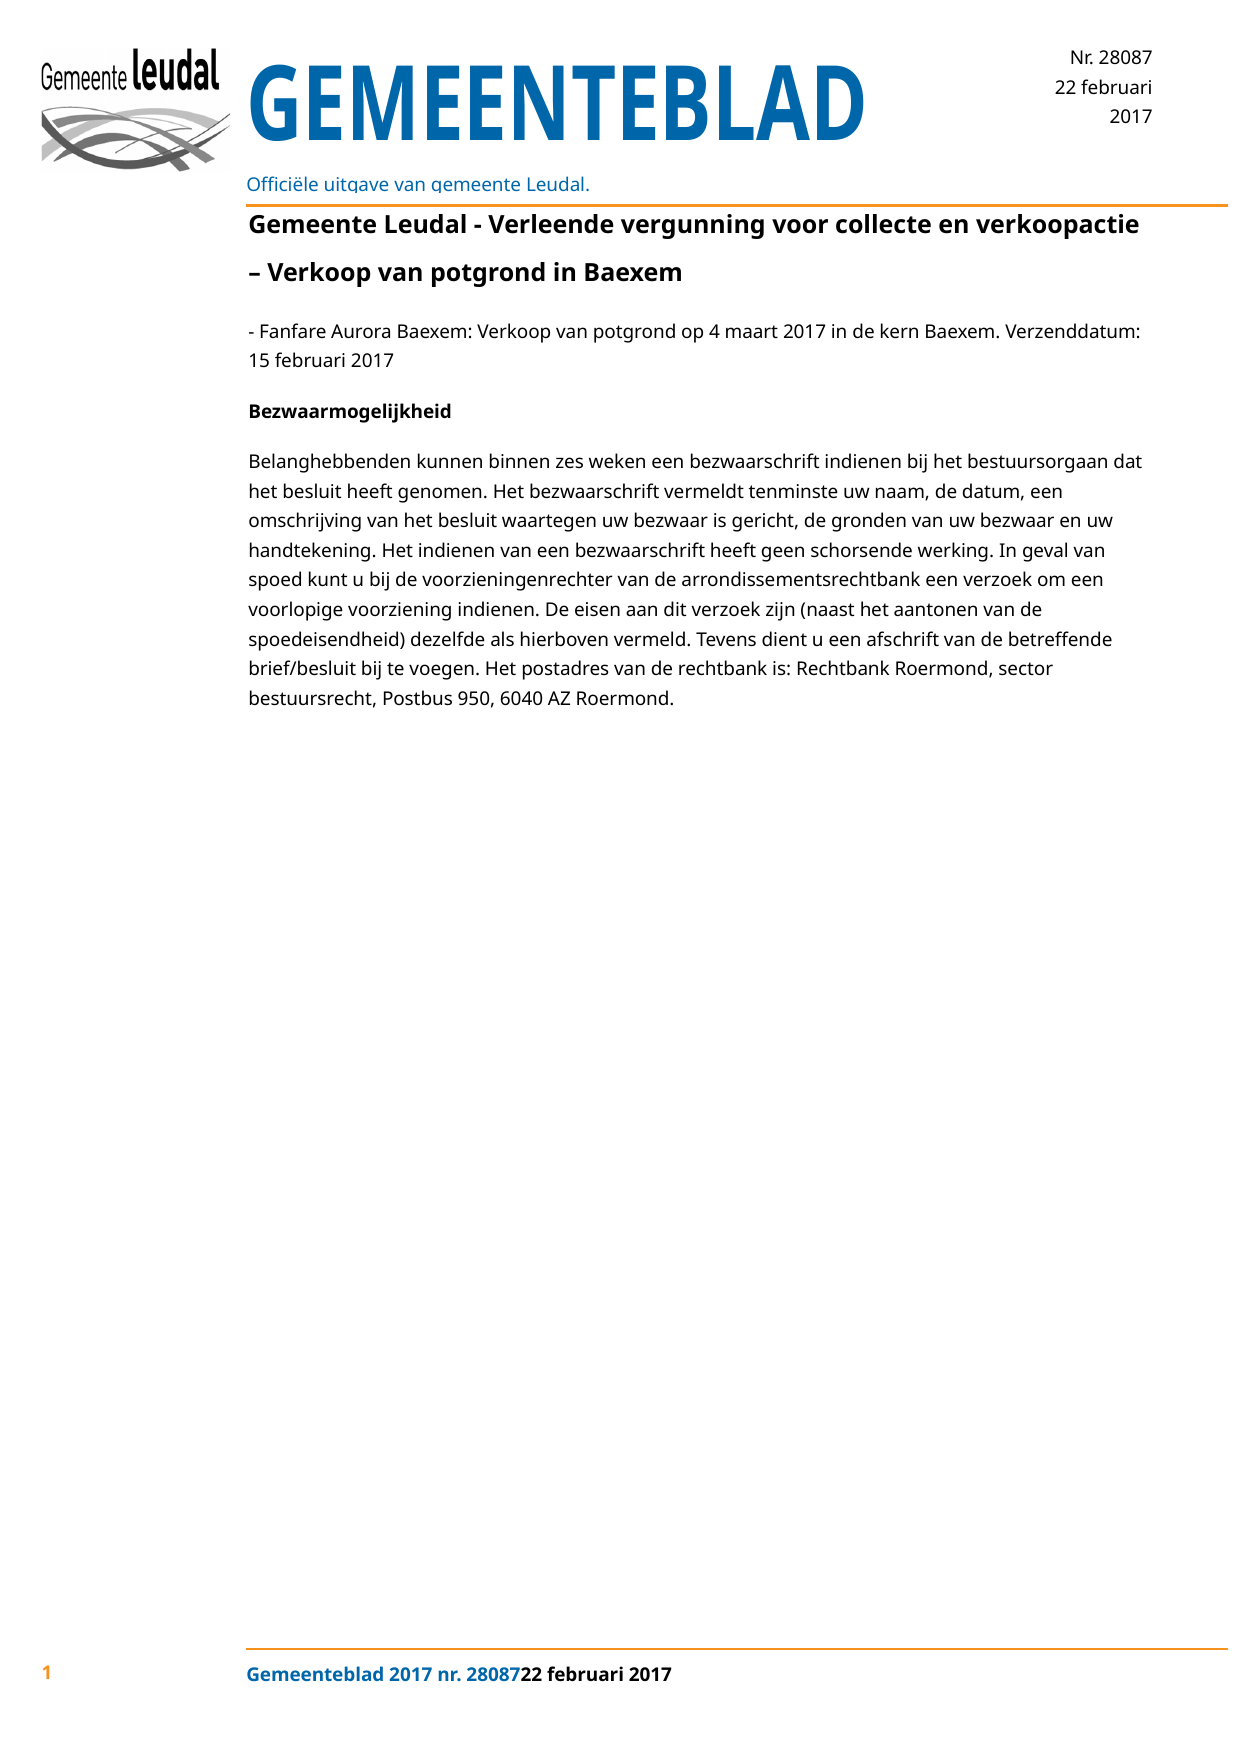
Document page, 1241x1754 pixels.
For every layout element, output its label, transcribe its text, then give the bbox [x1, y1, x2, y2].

text Gemeente Leudal - Verleende vergunning voor collecte en verkoopactie – Verkoop van potgrond in Baexem [248, 207, 1152, 288]
text Bezwaarmogelijkheid [248, 398, 1152, 424]
picture [41, 47, 231, 172]
text Belanghebbenden kunnen binnen zes weken een bezwaarschrift indienen bij het bestuursorgaan dat het besluit heeft genomen. Het bezwaarschrift vermeldt tenminste uw naam, de datum, een omschrijving van het besluit waartegen uw bezwaar is gericht, de gronden van uw bezwaar en uw handtekening. Het indienen van een bezwaarschrift heeft geen schorsende werking. In geval van spoed kunt u bij de voorzieningenrechter van de arrondissementsrechtbank een verzoek om een voorlopige voorziening indienen. De eisen aan dit verzoek zijn (naast het aantonen van de spoedeisendheid) dezelfde als hierboven vermeld. Tevens dient u een afschrift van de betreffende brief/besluit bij te voegen. Het postadres van de rechtbank is: Rechtbank Roermond, sector bestuursrecht, Postbus 950, 6040 AZ Roermond. [248, 448, 1152, 711]
text - Fanfare Aurora Baexem: Verkoop van potgrond op 4 maart 2017 in de kern Baexem. Verzenddatum: 15 februari 2017 [248, 318, 1152, 373]
